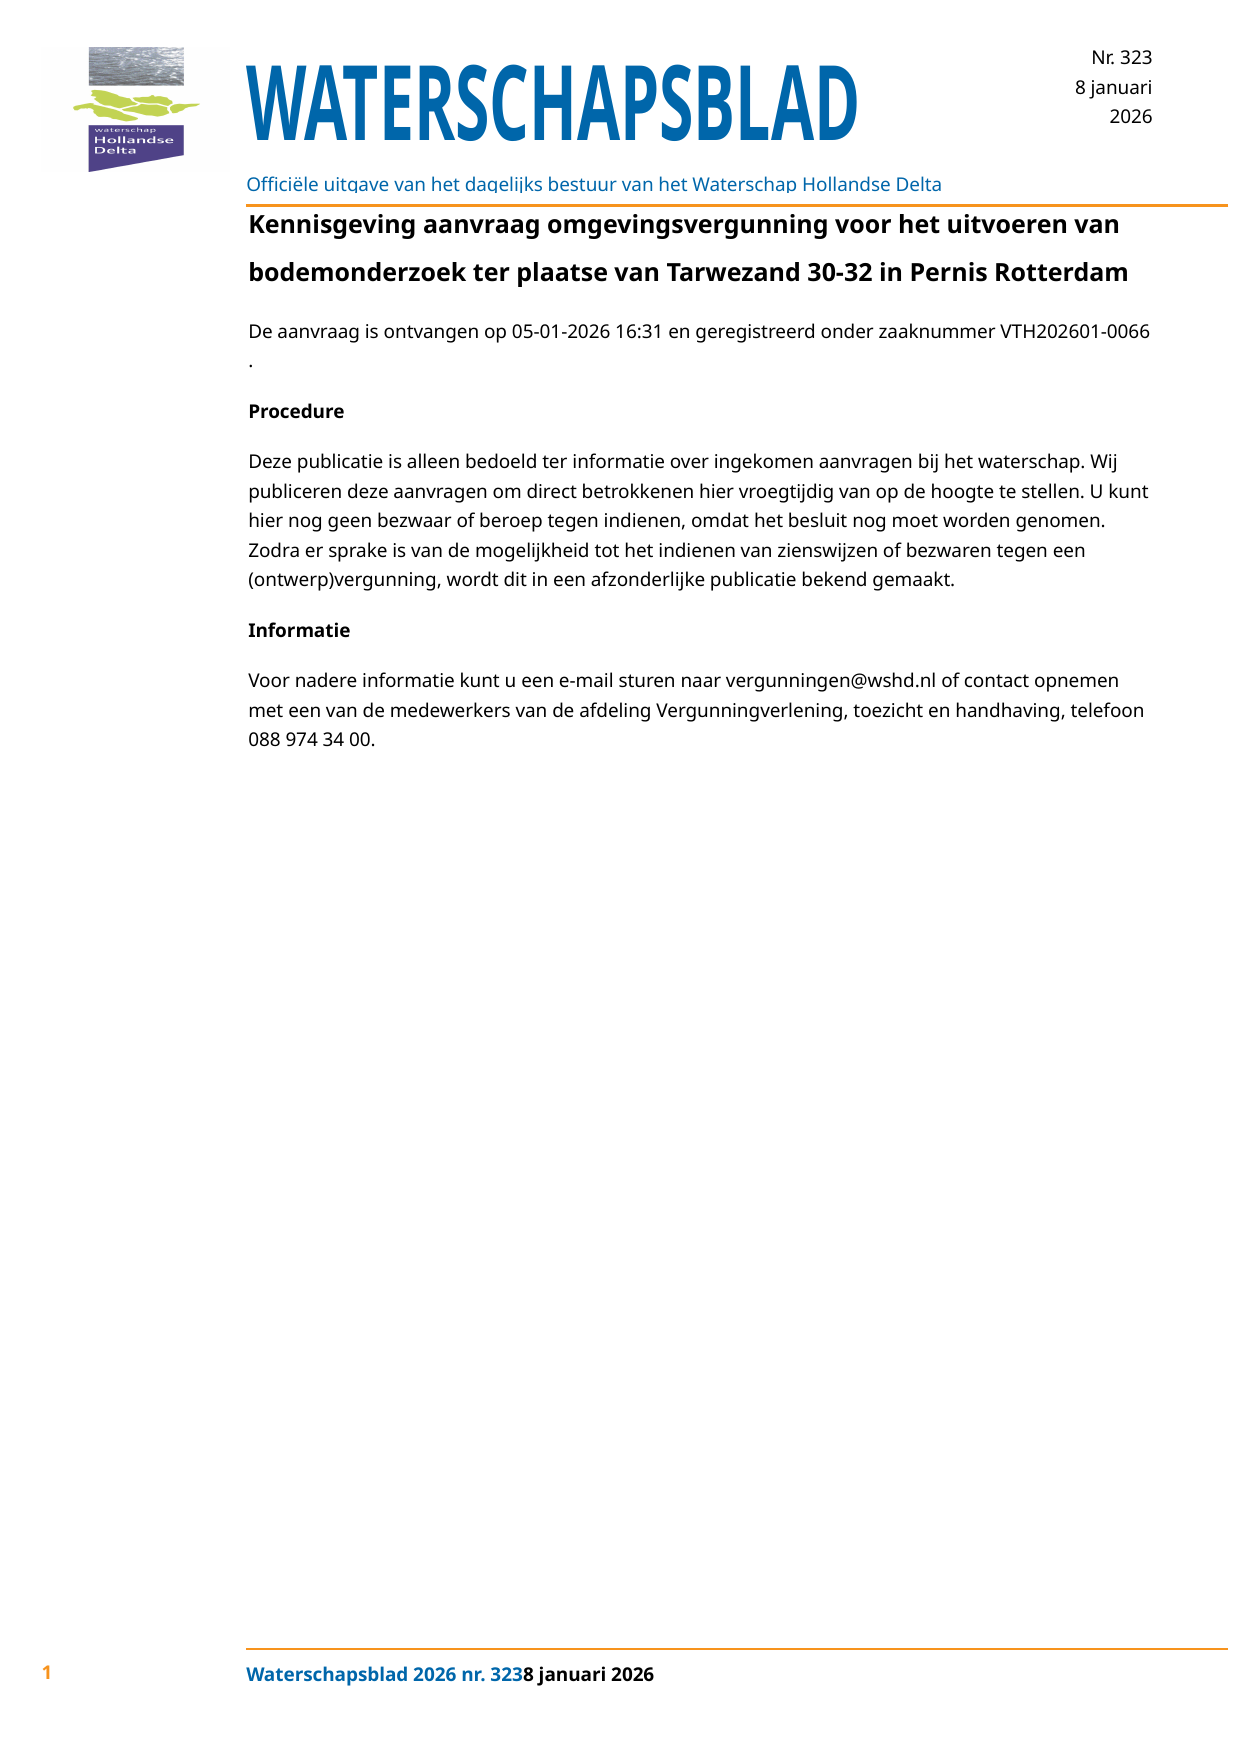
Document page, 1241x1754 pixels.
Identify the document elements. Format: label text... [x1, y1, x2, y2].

text Deze publicatie is alleen bedoeld ter informatie over ingekomen aanvragen bij het waterschap. Wij publiceren deze aanvragen om direct betrokkenen hier vroegtijdig van op de hoogte te stellen. U kunt hier nog geen bezwaar of beroep tegen indienen, omdat het besluit nog moet worden genomen. Zodra er sprake is van de mogelijkheid tot het indienen van zienswijzen of bezwaren tegen een (ontwerp)vergunning, wordt dit in een afzonderlijke publicatie bekend gemaakt. [248, 448, 1152, 592]
picture [41, 47, 231, 172]
text Procedure [248, 398, 1152, 424]
text Informatie [248, 617, 1152, 643]
text De aanvraag is ontvangen op 05-01-2026 16:31 en geregistreerd onder zaaknummer VTH202601-0066 . [248, 318, 1152, 373]
text Kennisgeving aanvraag omgevingsvergunning voor het uitvoeren van bodemonderzoek ter plaatse van Tarwezand 30-32 in Pernis Rotterdam [248, 207, 1152, 288]
text Voor nadere informatie kunt u een e-mail sturen naar vergunningen@wshd.nl of contact opnemen met een van de medewerkers van de afdeling Vergunningverlening, toezicht en handhaving, telefoon 088 974 34 00. [248, 667, 1152, 752]
